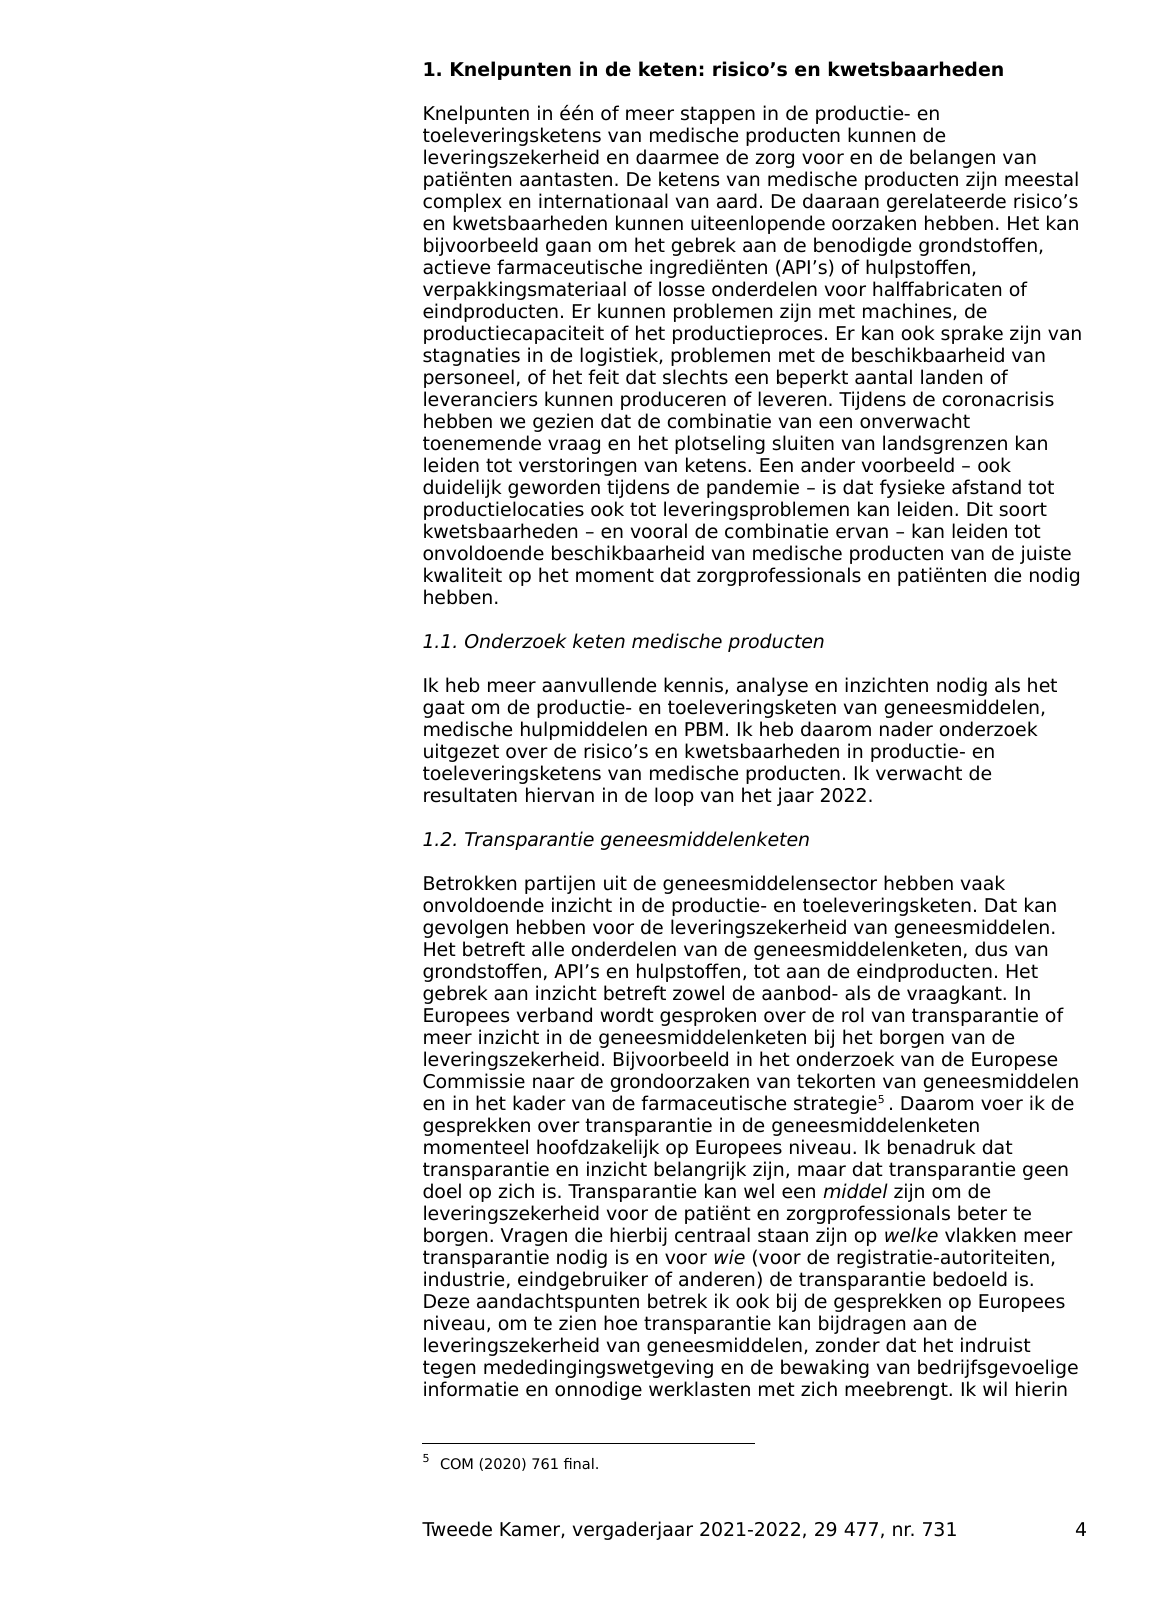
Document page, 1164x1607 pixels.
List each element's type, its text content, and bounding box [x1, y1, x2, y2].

subtitle 1.2. Transparantie geneesmiddelenketen [422, 829, 1087, 851]
text Betrokken partijen uit de geneesmiddelensector hebben vaak onvoldoende inzicht in de productie- en toeleveringsketen. Dat kan gevolgen hebben voor de leveringszekerheid van geneesmiddelen. Het betreft alle onderdelen van de geneesmiddelenketen, dus van grondstoffen, API’s en hulpstoffen, tot aan de eindproducten. Het gebrek aan inzicht betreft zowel de aanbod- als de vraagkant. In Europees verband wordt gesproken over de rol van transparantie of meer inzicht in de geneesmiddelenketen bij het borgen van de leveringszekerheid. Bijvoorbeeld in het onderzoek van de Europese Commissie naar de grondoorzaken van tekorten van geneesmiddelen en in het kader van de farmaceutische strategie. Daarom voer ik de gesprekken over transparantie in de geneesmiddelenketen momenteel hoofdzakelijk op Europees niveau. Ik benadruk dat transparantie en inzicht belangrijk zijn, maar dat transparantie geen doel op zich is. Transparantie kan wel een middel zijn om de leveringszekerheid voor de patiënt en zorgprofessionals beter te borgen. Vragen die hierbij centraal staan zijn op welke vlakken meer transparantie nodig is en voor wie (voor de registratie-autoriteiten, industrie, eindgebruiker of anderen) de transparantie bedoeld is. Deze aandachtspunten betrek ik ook bij de gesprekken op Europees niveau, om te zien hoe transparantie kan bijdragen aan de leveringszekerheid van geneesmiddelen, zonder dat het indruist tegen mededingingswetgeving en de bewaking van bedrijfsgevoelige informatie en onnodige werklasten met zich meebrengt. Ik wil hierin [422, 873, 1087, 1401]
subtitle 1. Knelpunten in de keten: risico’s en kwetsbaarheden [422, 59, 1087, 81]
text COM (2020) 761 final. [422, 1452, 1087, 1474]
subtitle 1.1. Onderzoek keten medische producten [422, 631, 1087, 653]
text Knelpunten in één of meer stappen in de productie- en toeleveringsketens van medische producten kunnen de leveringszekerheid en daarmee de zorg voor en de belangen van patiënten aantasten. De ketens van medische producten zijn meestal complex en internationaal van aard. De daaraan gerelateerde risico’s en kwetsbaarheden kunnen uiteenlopende oorzaken hebben. Het kan bijvoorbeeld gaan om het gebrek aan de benodigde grondstoffen, actieve farmaceutische ingrediënten (API’s) of hulpstoffen, verpakkingsmateriaal of losse onderdelen voor halffabricaten of eindproducten. Er kunnen problemen zijn met machines, de productiecapaciteit of het productieproces. Er kan ook sprake zijn van stagnaties in de logistiek, problemen met de beschikbaarheid van personeel, of het feit dat slechts een beperkt aantal landen of leveranciers kunnen produceren of leveren. Tijdens de coronacrisis hebben we gezien dat de combinatie van een onverwacht toenemende vraag en het plotseling sluiten van landsgrenzen kan leiden tot verstoringen van ketens. Een ander voorbeeld – ook duidelijk geworden tijdens de pandemie – is dat fysieke afstand tot productielocaties ook tot leveringsproblemen kan leiden. Dit soort kwetsbaarheden – en vooral de combinatie ervan – kan leiden tot onvoldoende beschikbaarheid van medische producten van de juiste kwaliteit op het moment dat zorgprofessionals en patiënten die nodig hebben. [422, 103, 1087, 609]
text Ik heb meer aanvullende kennis, analyse en inzichten nodig als het gaat om de productie- en toeleveringsketen van geneesmiddelen, medische hulpmiddelen en PBM. Ik heb daarom nader onderzoek uitgezet over de risico’s en kwetsbaarheden in productie- en toeleveringsketens van medische producten. Ik verwacht de resultaten hiervan in de loop van het jaar 2022. [422, 675, 1087, 807]
